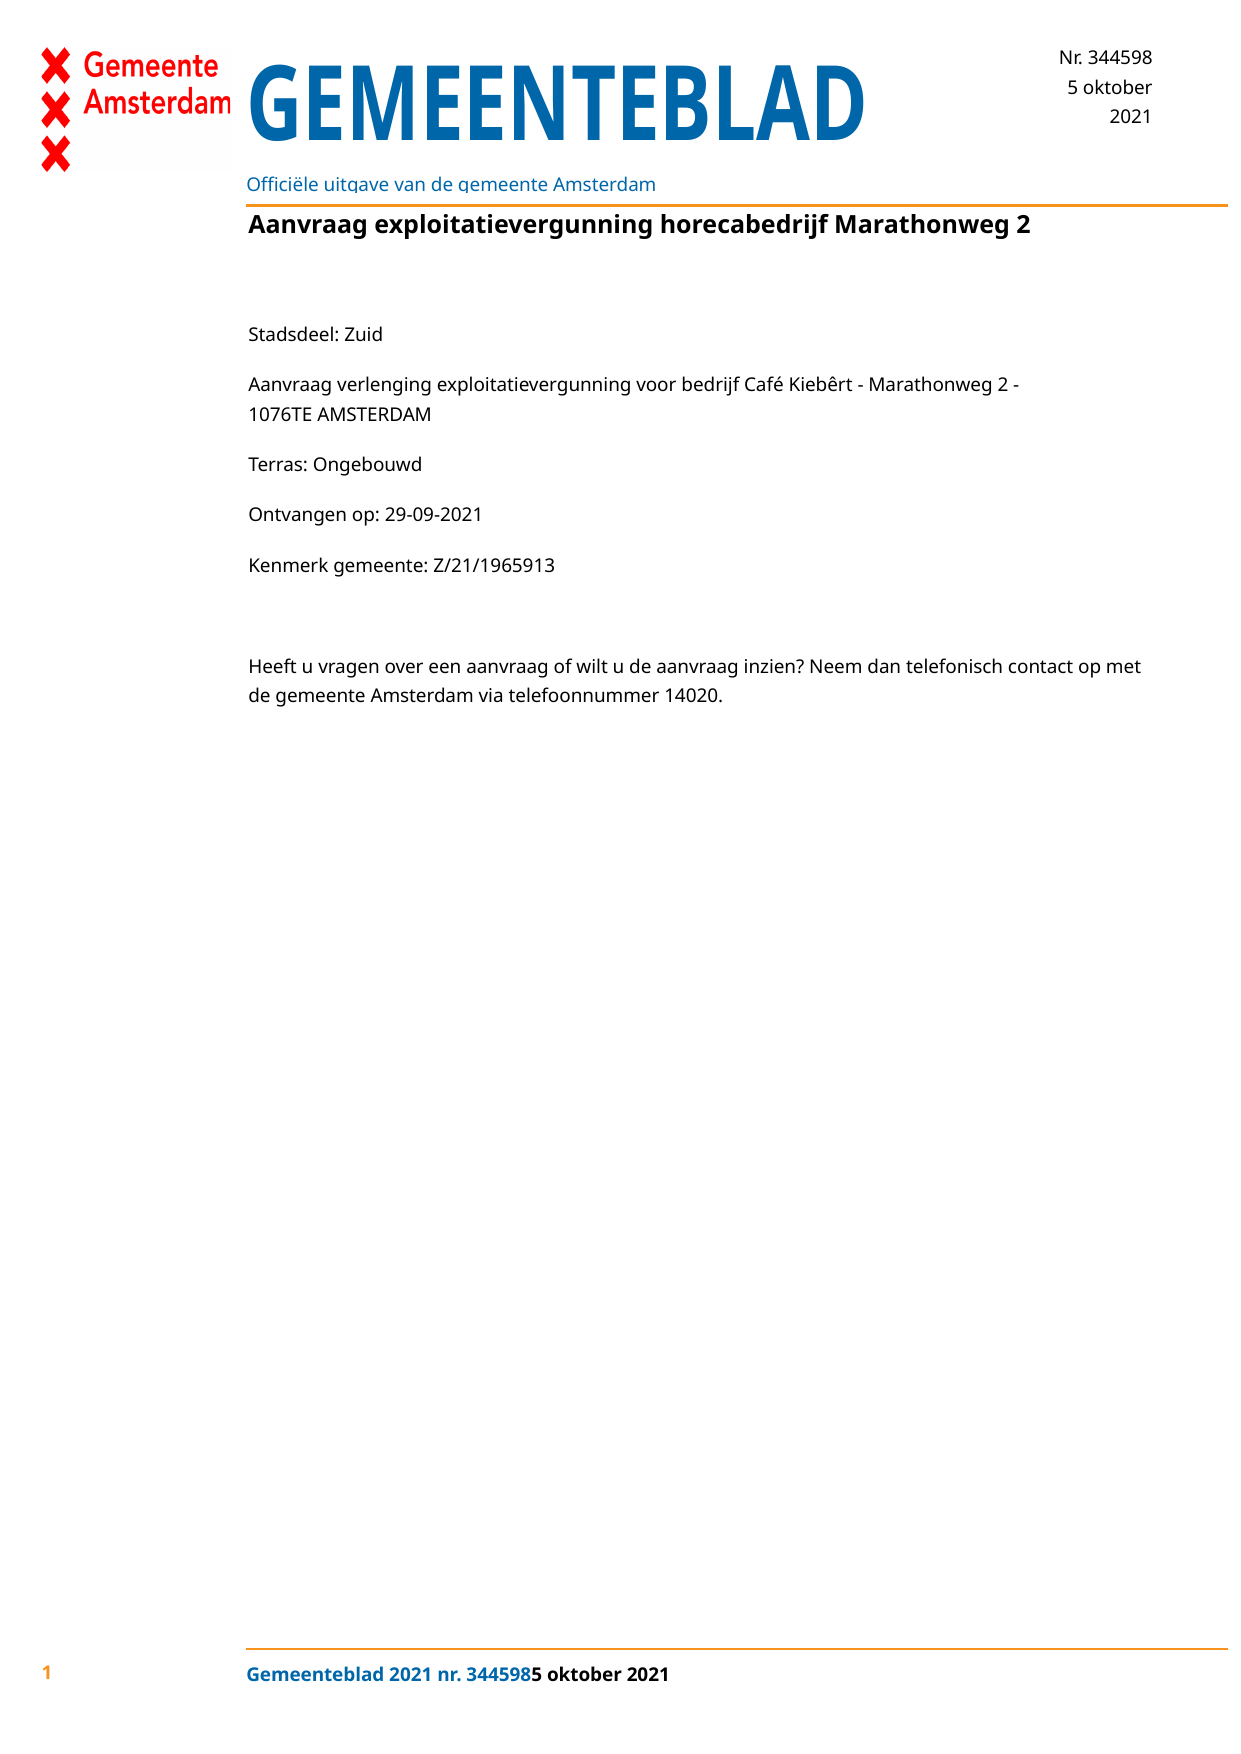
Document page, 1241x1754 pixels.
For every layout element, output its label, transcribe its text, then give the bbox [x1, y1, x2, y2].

picture [41, 47, 231, 172]
text Terras: Ongebouwd [248, 451, 1152, 477]
text Aanvraag exploitatievergunning horecabedrijf Marathonweg 2 [248, 207, 1152, 241]
text Stadsdeel: Zuid [248, 321, 1152, 346]
text Heeft u vragen over een aanvraag of wilt u de aanvraag inzien? Neem dan telefonisch contact op met de gemeente Amsterdam via telefoonnummer 14020. [248, 653, 1152, 708]
text Ontvangen op: 29-09-2021 [248, 502, 1152, 527]
text Kenmerk gemeente: Z/21/1965913 [248, 552, 1152, 578]
text Aanvraag verlenging exploitatievergunning voor bedrijf Café Kiebêrt - Marathonweg 2 - 1076TE AMSTERDAM [248, 371, 1152, 426]
